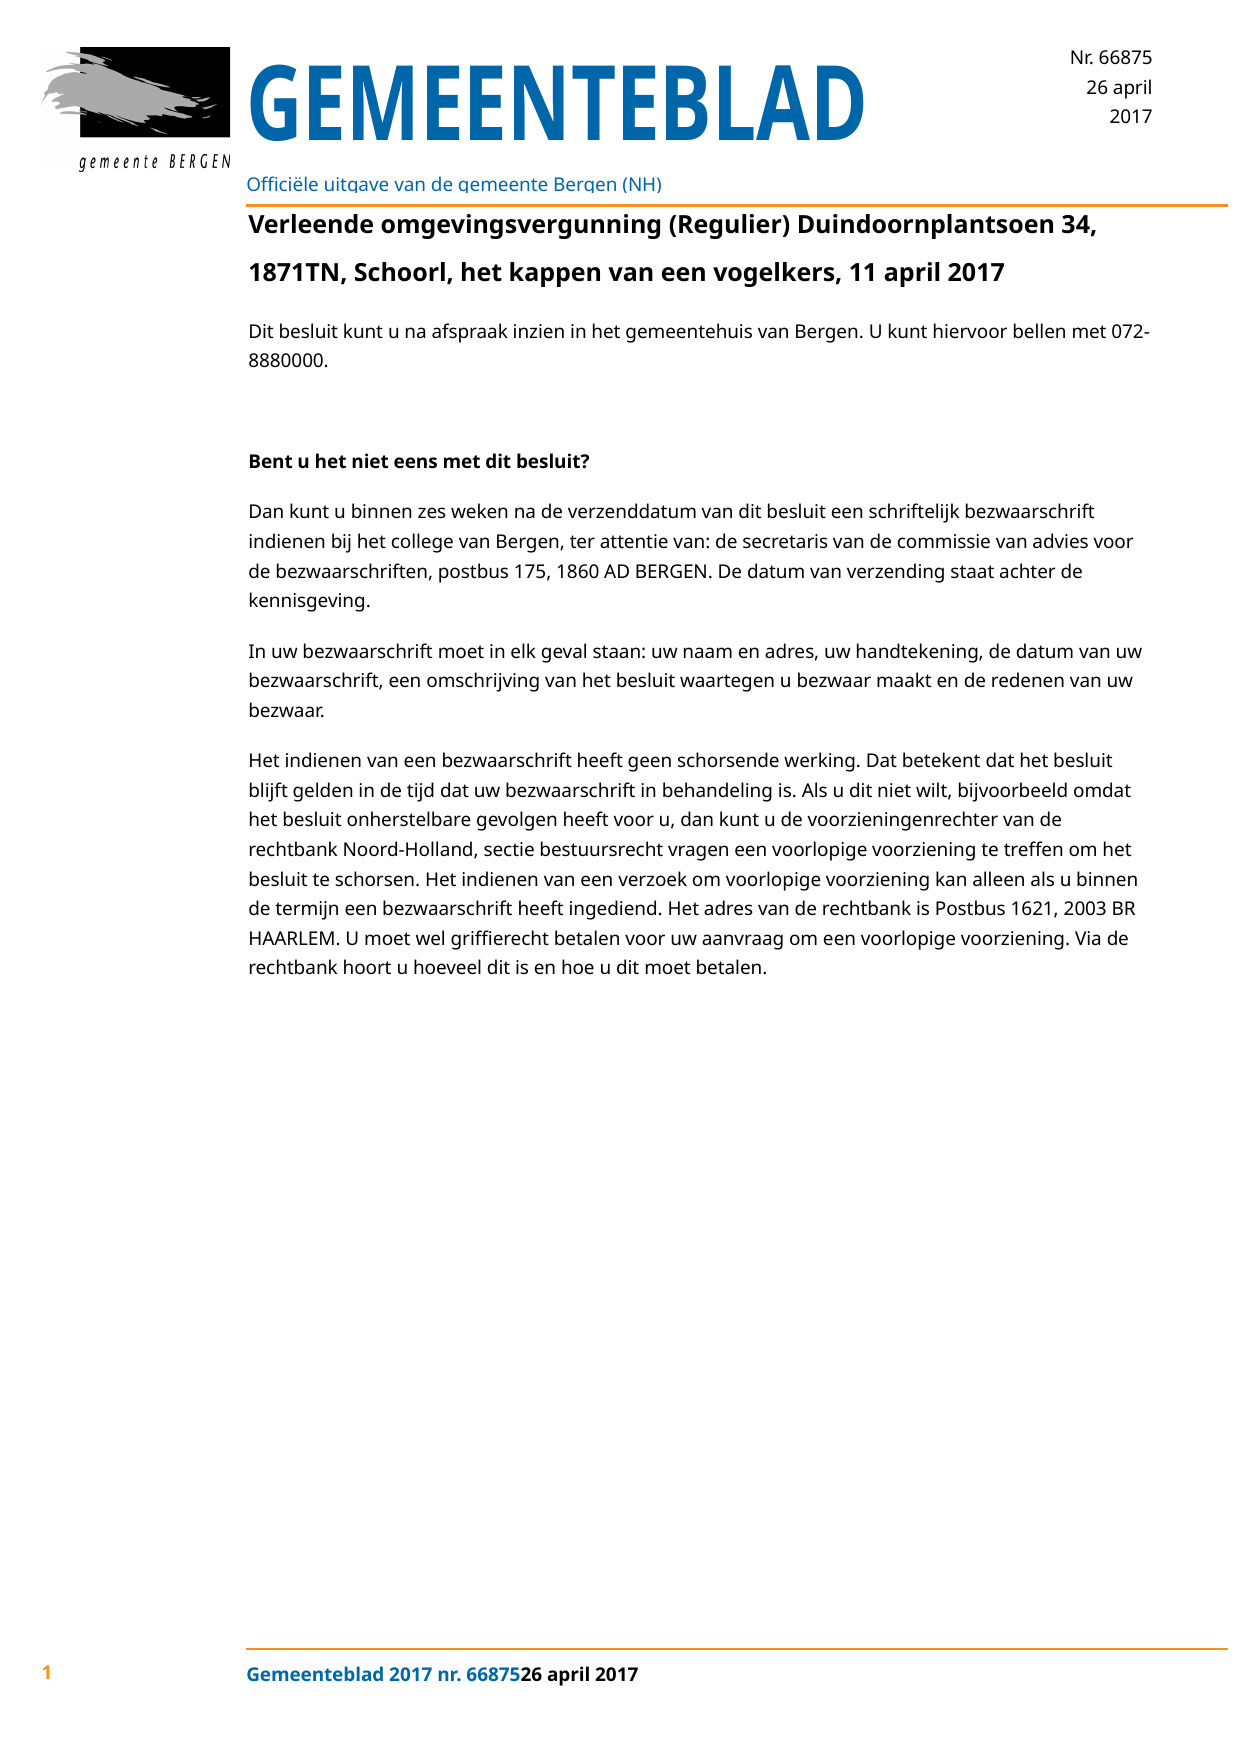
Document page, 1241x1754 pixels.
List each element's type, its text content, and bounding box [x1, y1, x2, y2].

text Verleende omgevingsvergunning (Regulier) Duindoornplantsoen 34, 1871TN, Schoorl, het kappen van een vogelkers, 11 april 2017 [248, 207, 1152, 288]
text Dit besluit kunt u na afspraak inzien in het gemeentehuis van Bergen. U kunt hiervoor bellen met 072-8880000. [248, 318, 1152, 373]
text Dan kunt u binnen zes weken na de verzenddatum van dit besluit een schriftelijk bezwaarschrift indienen bij het college van Bergen, ter attentie van: de secretaris van de commissie van advies voor de bezwaarschriften, postbus 175, 1860 AD BERGEN. De datum van verzending staat achter de kennisgeving. [248, 499, 1152, 613]
text Het indienen van een bezwaarschrift heeft geen schorsende werking. Dat betekent dat het besluit blijft gelden in de tijd dat uw bezwaarschrift in behandeling is. Als u dit niet wilt, bijvoorbeeld omdat het besluit onherstelbare gevolgen heeft voor u, dan kunt u de voorzieningenrechter van de rechtbank Noord-Holland, sectie bestuursrecht vragen een voorlopige voorziening te treffen om het besluit te schorsen. Het indienen van een verzoek om voorlopige voorziening kan alleen als u binnen de termijn een bezwaarschrift heeft ingediend. Het adres van de rechtbank is Postbus 1621, 2003 BR HAARLEM. U moet wel griffierecht betalen voor uw aanvraag om een voorlopige voorziening. Via de rechtbank hoort u hoeveel dit is en hoe u dit moet betalen. [248, 747, 1152, 980]
text Bent u het niet eens met dit besluit? [248, 448, 1152, 474]
text In uw bezwaarschrift moet in elk geval staan: uw naam en adres, uw handtekening, de datum van uw bezwaarschrift, een omschrijving van het besluit waartegen u bezwaar maakt en de redenen van uw bezwaar. [248, 638, 1152, 723]
picture [41, 47, 231, 172]
